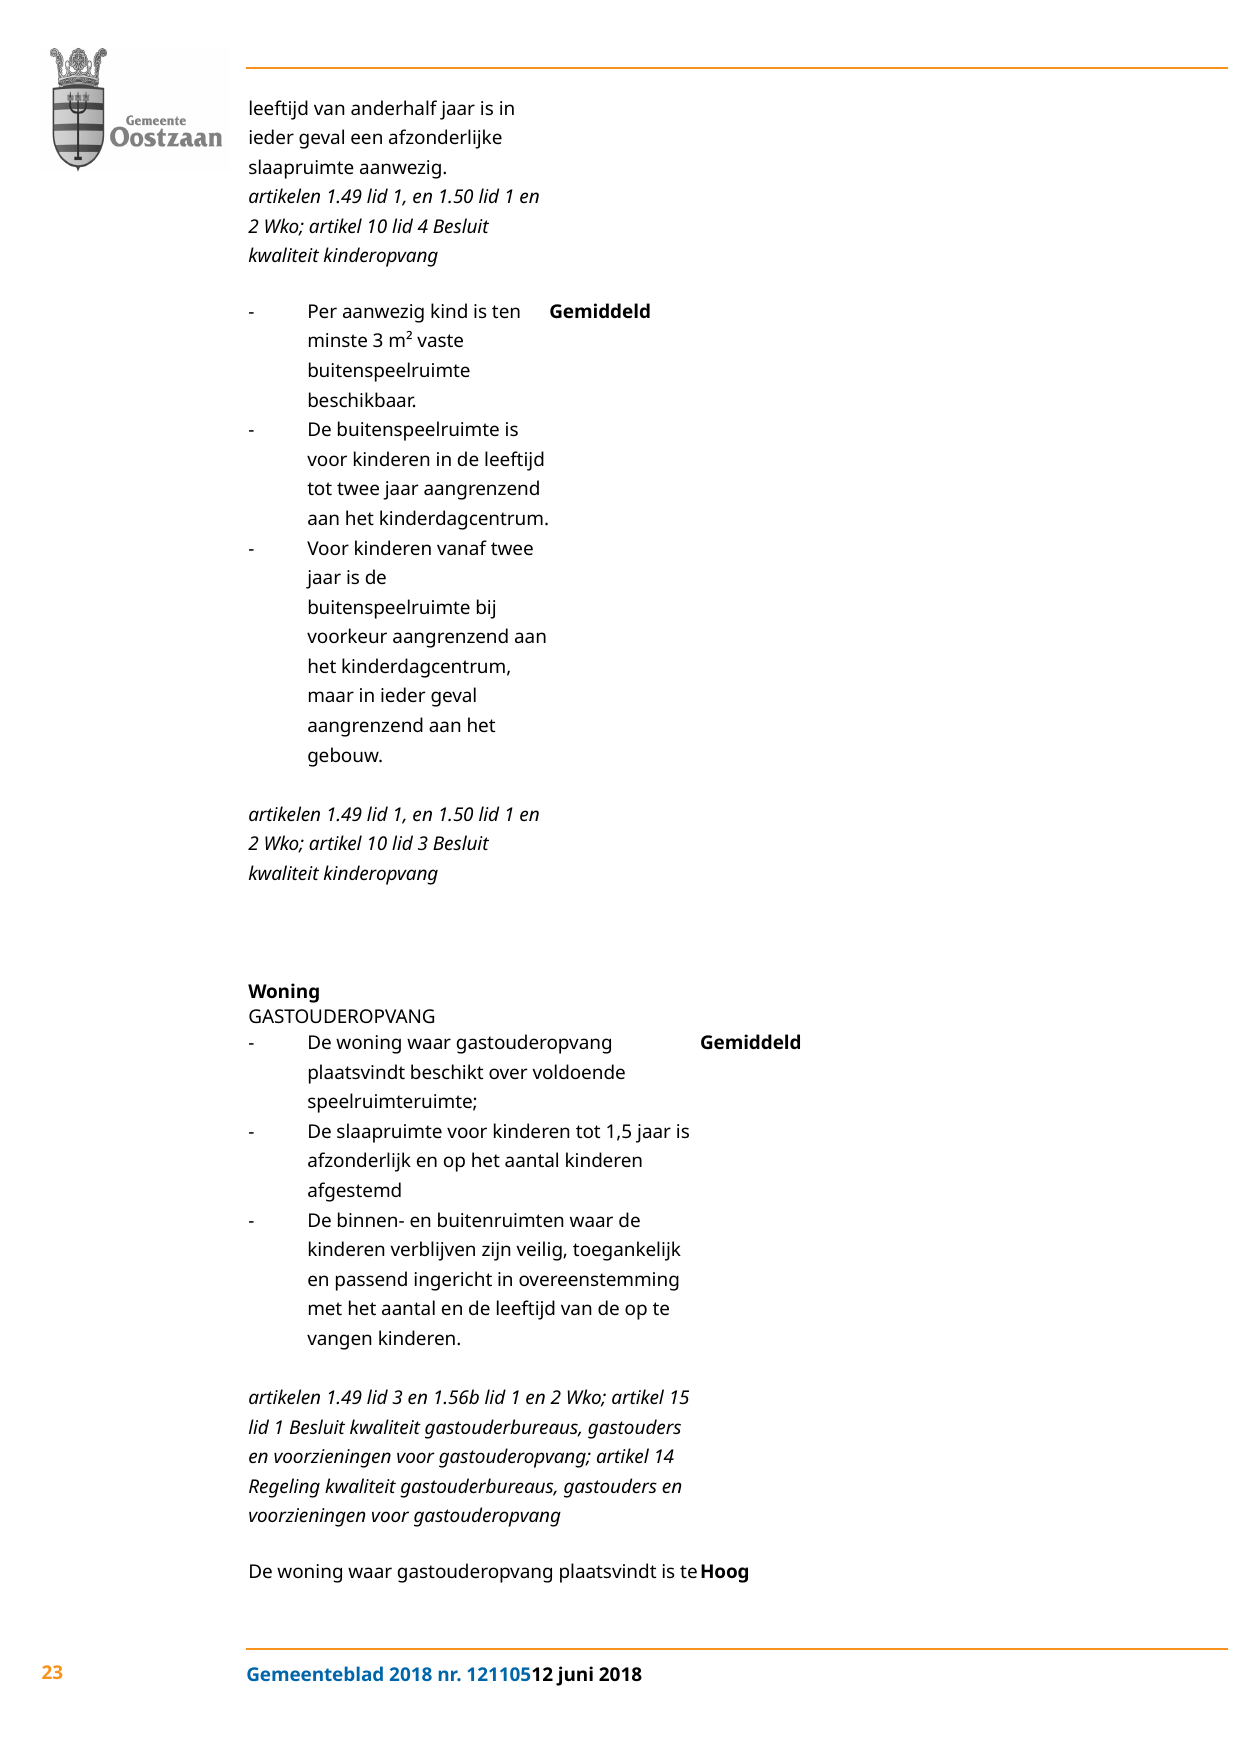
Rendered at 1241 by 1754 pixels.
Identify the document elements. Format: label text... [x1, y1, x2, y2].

table_cell Per aanwezig kind is ten minste 3 m² vaste buitenspeelruimte beschikbaar. De buitenspeelruimte is voor kinderen in de leeftijd tot twee jaar aangrenzend aan het kinderdagcentrum. Voor kinderen vanaf twee jaar is de buitenspeelruimte bij voorkeur aangrenzend aan het kinderdagcentrum, maar in ieder geval aangrenzend aan het gebouw. artikelen 1.49 lid 1, en 1.50 lid 1 en 2 Wko; artikel 10 lid 3 Besluit kwaliteit kinderopvang [248, 298, 549, 915]
table_cell leeftijd van anderhalf jaar is in ieder geval een afzonderlijke slaapruimte aanwezig. artikelen 1.49 lid 1, en 1.50 lid 1 en 2 Wko; artikel 10 lid 4 Besluit kwaliteit kinderopvang [248, 95, 549, 298]
table_cell Hoog [700, 1558, 1152, 1584]
table_cell De woning waar gastouderopvang plaatsvindt beschikt over voldoende speelruimteruimte; De slaapruimte voor kinderen tot 1,5 jaar is afzonderlijk en op het aantal kinderen afgestemd De binnen- en buitenruimten waar de kinderen verblijven zijn veilig, toegankelijk en passend ingericht in overeenstemming met het aantal en de leeftijd van de op te vangen kinderen. artikelen 1.49 lid 3 en 1.56b lid 1 en 2 Wko; artikel 15 lid 1 Besluit kwaliteit gastouderbureaus, gastouders en voorzieningen voor gastouderopvang; artikel 14 Regeling kwaliteit gastouderbureaus, gastouders en voorzieningen voor gastouderopvang [248, 1029, 700, 1558]
table_cell [549, 95, 850, 298]
table_cell GASTOUDEROPVANG [248, 1004, 1152, 1029]
table_header Woning [248, 978, 1152, 1004]
table_cell De woning waar gastouderopvang plaatsvindt is te [248, 1558, 700, 1584]
table_cell Gemiddeld [549, 298, 850, 915]
picture [41, 47, 231, 172]
table_cell Gemiddeld [700, 1029, 1152, 1558]
